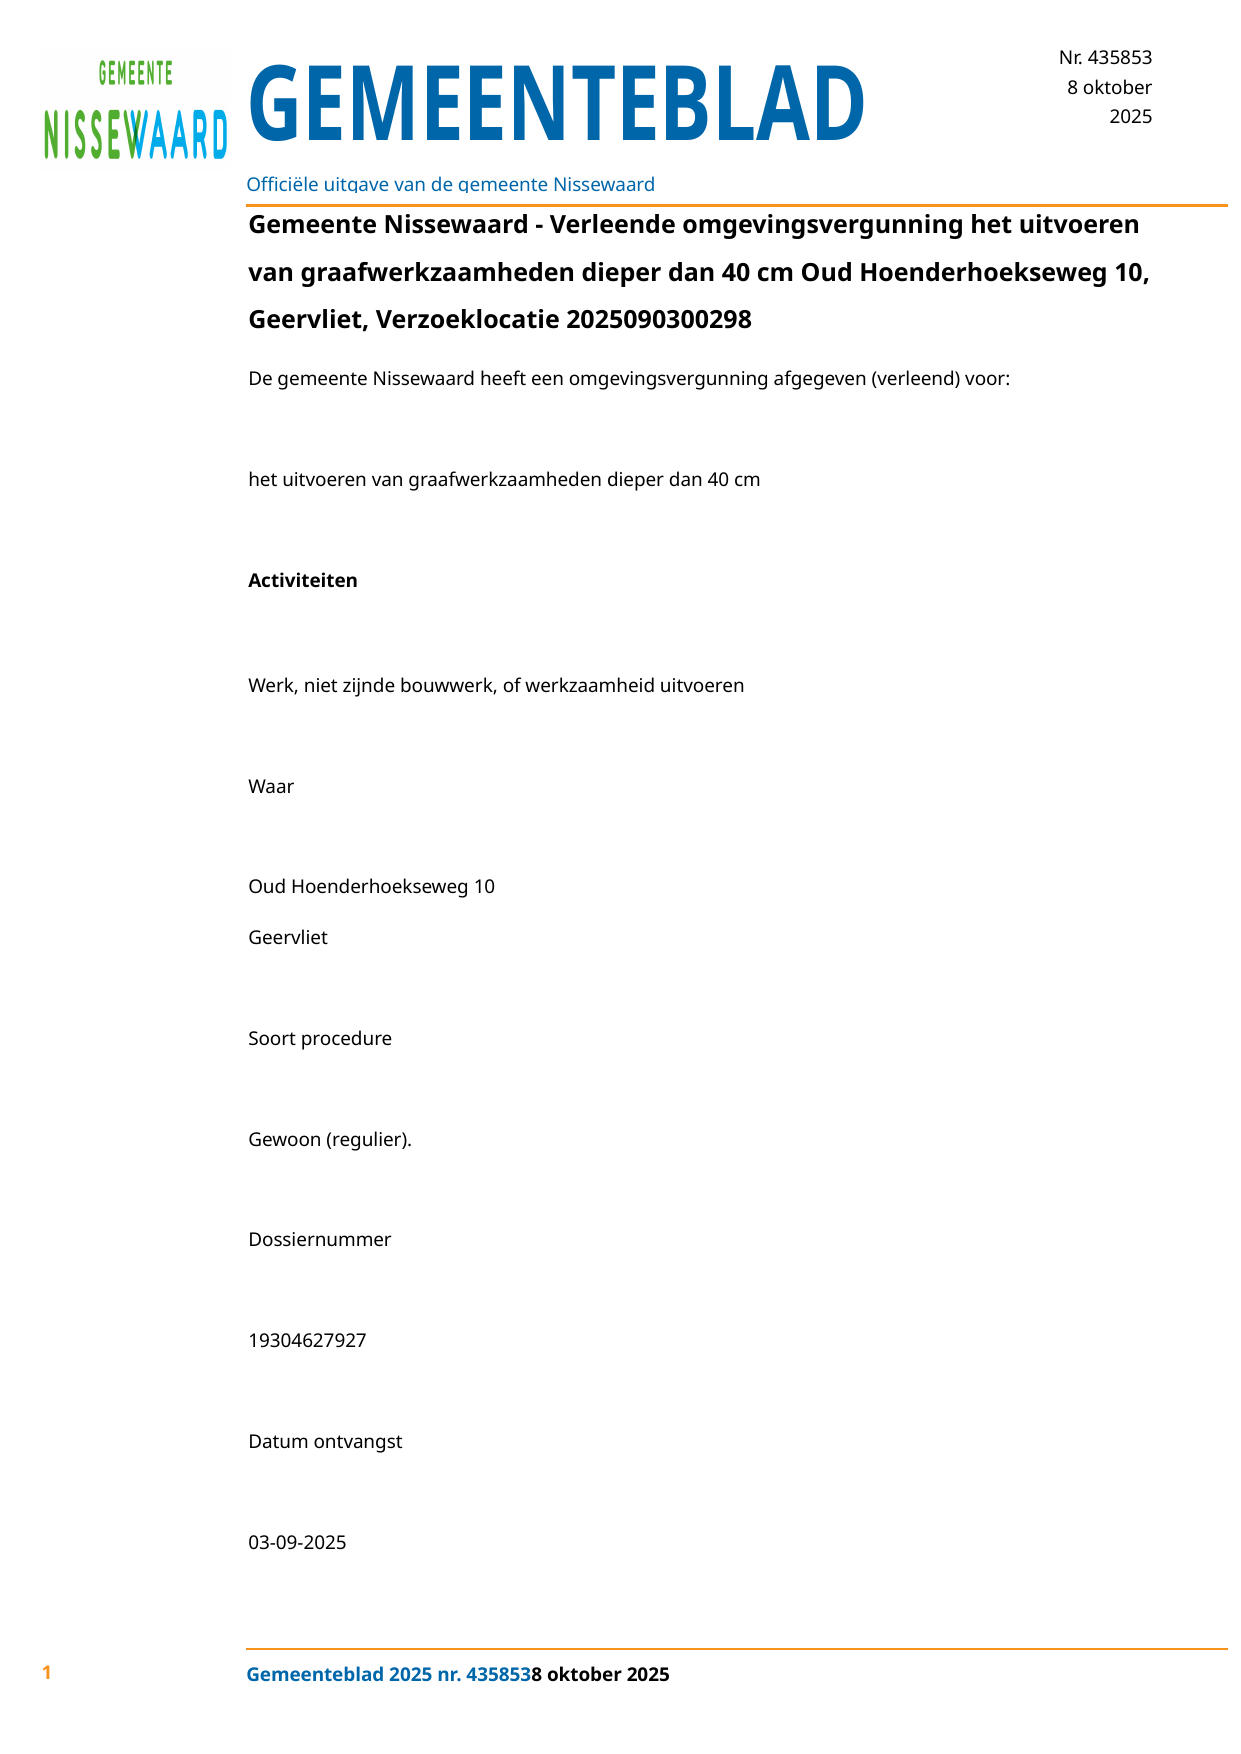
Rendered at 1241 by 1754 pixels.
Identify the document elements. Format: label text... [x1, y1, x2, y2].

text 03-09-2025 [248, 1529, 1152, 1555]
text Soort procedure [248, 1025, 1152, 1051]
text Oud Hoenderhoekseweg 10 [248, 874, 1152, 899]
text ﻿ [248, 618, 1152, 647]
text Geervliet [248, 924, 1152, 950]
text Datum ontvangst [248, 1428, 1152, 1454]
text Gemeente Nissewaard - Verleende omgevingsvergunning het uitvoeren van graafwerkzaamheden dieper dan 40 cm Oud Hoenderhoekseweg 10, Geervliet, Verzoeklocatie 2025090300298 [248, 207, 1152, 336]
text Werk, niet zijnde bouwwerk, of werkzaamheid uitvoeren [248, 672, 1152, 698]
picture [41, 47, 231, 172]
text De gemeente Nissewaard heeft een omgevingsvergunning afgegeven (verleend) voor: [248, 366, 1152, 391]
text Gewoon (regulier). [248, 1126, 1152, 1151]
text Waar [248, 773, 1152, 798]
text het uitvoeren van graafwerkzaamheden dieper dan 40 cm [248, 466, 1152, 492]
text Activiteiten [248, 567, 1152, 593]
text Dossiernummer [248, 1227, 1152, 1252]
text 19304627927 [248, 1327, 1152, 1353]
